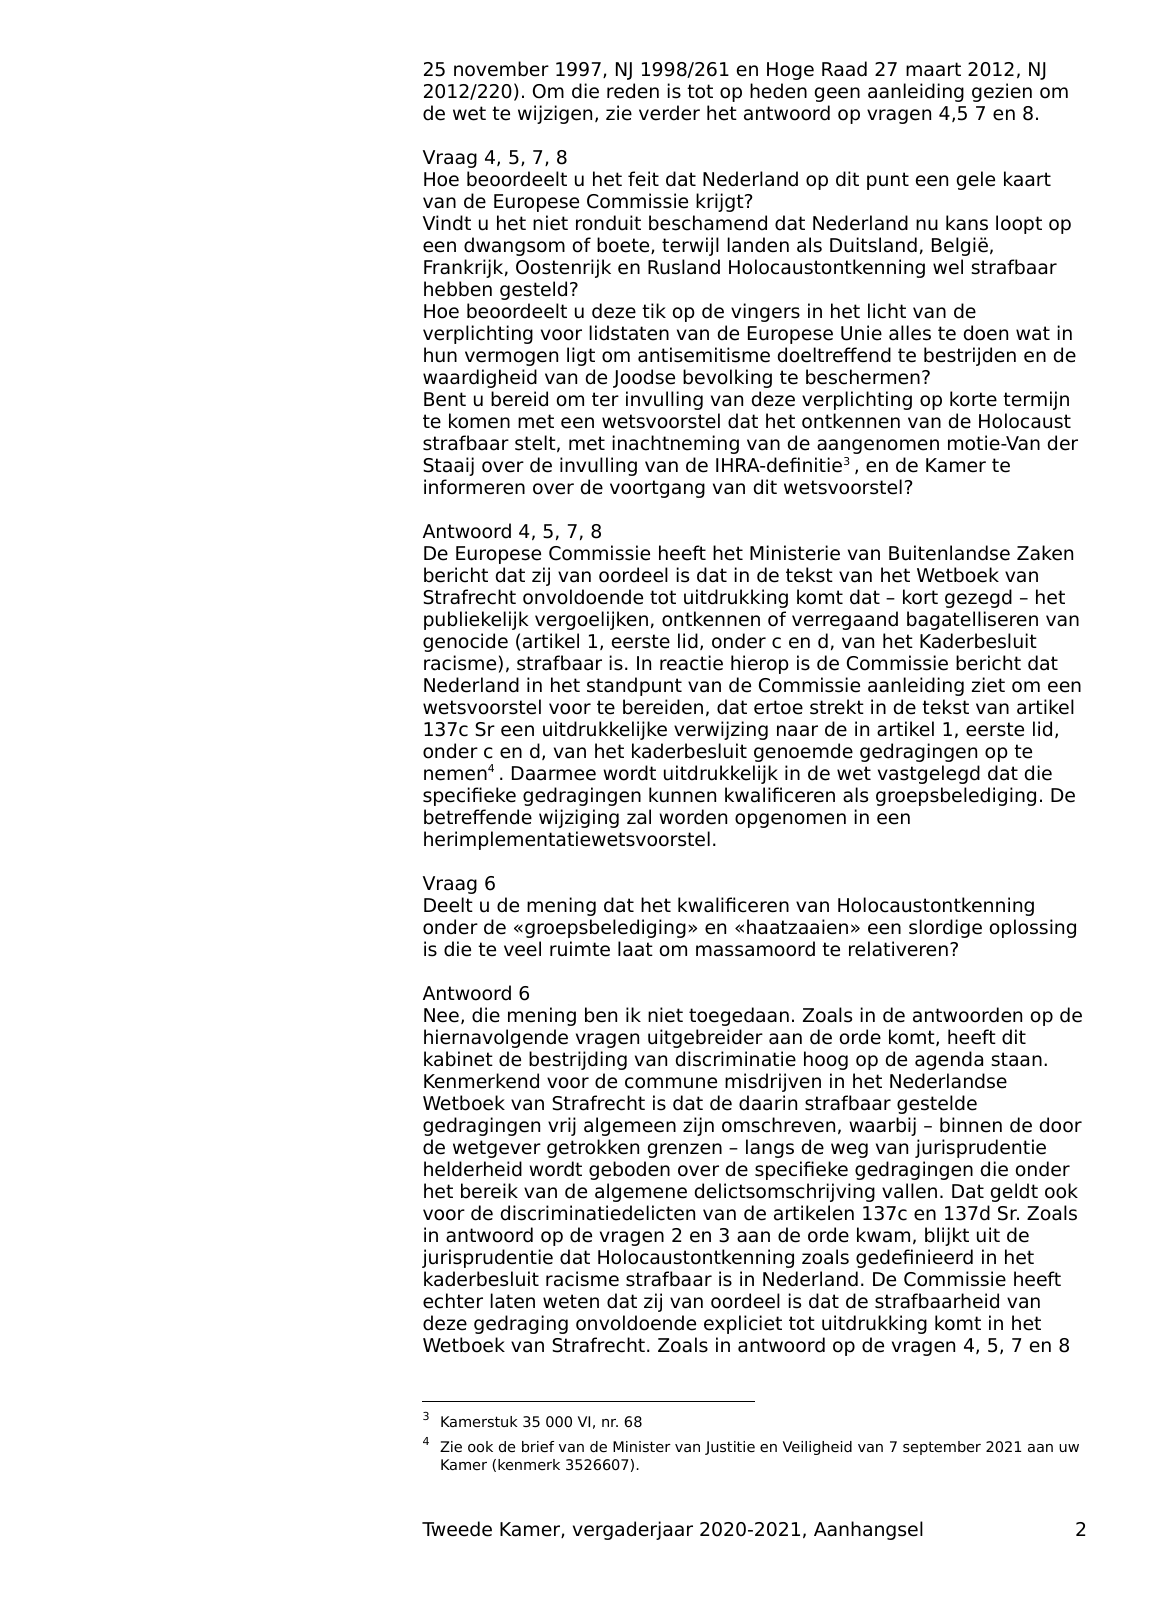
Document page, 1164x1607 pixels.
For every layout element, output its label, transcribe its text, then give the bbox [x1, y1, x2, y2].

text De Europese Commissie heeft het Ministerie van Buitenlandse Zaken bericht dat zij van oordeel is dat in de tekst van het Wetboek van Strafrecht onvoldoende tot uitdrukking komt dat – kort gezegd – het publiekelijk vergoelijken, ontkennen of verregaand bagatelliseren van genocide (artikel 1, eerste lid, onder c en d, van het Kaderbesluit racisme), strafbaar is. In reactie hierop is de Commissie bericht dat Nederland in het standpunt van de Commissie aanleiding ziet om een wetsvoorstel voor te bereiden, dat ertoe strekt in de tekst van artikel 137c Sr een uitdrukkelijke verwijzing naar de in artikel 1, eerste lid, onder c en d, van het kaderbesluit genoemde gedragingen op te nemen. Daarmee wordt uitdrukkelijk in de wet vastgelegd dat die specifieke gedragingen kunnen kwalificeren als groepsbelediging. De betreffende wijziging zal worden opgenomen in een herimplementatiewetsvoorstel. [422, 543, 1087, 851]
text Deelt u de mening dat het kwalificeren van Holocaustontkenning onder de «groepsbelediging» en «haatzaaien» een slordige oplossing is die te veel ruimte laat om massamoord te relativeren? [422, 895, 1087, 961]
text Kamerstuk 35 000 VI, nr. 68 [422, 1410, 1087, 1432]
text Vindt u het niet ronduit beschamend dat Nederland nu kans loopt op een dwangsom of boete, terwijl landen als Duitsland, België, Frankrijk, Oostenrijk en Rusland Holocaustontkenning wel strafbaar hebben gesteld? [422, 213, 1087, 301]
text Zie ook de brief van de Minister van Justitie en Veiligheid van 7 september 2021 aan uw Kamer (kenmerk 3526607). [422, 1435, 1087, 1474]
text Hoe beoordeelt u het feit dat Nederland op dit punt een gele kaart van de Europese Commissie krijgt? [422, 169, 1087, 213]
text Antwoord 6 [422, 983, 1087, 1005]
text 25 november 1997, NJ 1998/261 en Hoge Raad 27 maart 2012, NJ 2012/220). Om die reden is tot op heden geen aanleiding gezien om de wet te wijzigen, zie verder het antwoord op vragen 4,5 7 en 8. [422, 59, 1087, 125]
text Vraag 6 [422, 873, 1087, 895]
text Bent u bereid om ter invulling van deze verplichting op korte termijn te komen met een wetsvoorstel dat het ontkennen van de Holocaust strafbaar stelt, met inachtneming van de aangenomen motie-Van der Staaij over de invulling van de IHRA-definitie, en de Kamer te informeren over de voortgang van dit wetsvoorstel? [422, 389, 1087, 499]
text Antwoord 4, 5, 7, 8 [422, 521, 1087, 543]
text Nee, die mening ben ik niet toegedaan. Zoals in de antwoorden op de hiernavolgende vragen uitgebreider aan de orde komt, heeft dit kabinet de bestrijding van discriminatie hoog op de agenda staan. Kenmerkend voor de commune misdrijven in het Nederlandse Wetboek van Strafrecht is dat de daarin strafbaar gestelde gedragingen vrij algemeen zijn omschreven, waarbij – binnen de door de wetgever getrokken grenzen – langs de weg van jurisprudentie helderheid wordt geboden over de specifieke gedragingen die onder het bereik van de algemene delictsomschrijving vallen. Dat geldt ook voor de discriminatiedelicten van de artikelen 137c en 137d Sr. Zoals in antwoord op de vragen 2 en 3 aan de orde kwam, blijkt uit de jurisprudentie dat Holocaustontkenning zoals gedefinieerd in het kaderbesluit racisme strafbaar is in Nederland. De Commissie heeft echter laten weten dat zij van oordeel is dat de strafbaarheid van deze gedraging onvoldoende expliciet tot uitdrukking komt in het Wetboek van Strafrecht. Zoals in antwoord op de vragen 4, 5, 7 en 8 [422, 1005, 1087, 1357]
text Vraag 4, 5, 7, 8 [422, 147, 1087, 169]
text Hoe beoordeelt u deze tik op de vingers in het licht van de verplichting voor lidstaten van de Europese Unie alles te doen wat in hun vermogen ligt om antisemitisme doeltreffend te bestrijden en de waardigheid van de Joodse bevolking te beschermen? [422, 301, 1087, 389]
